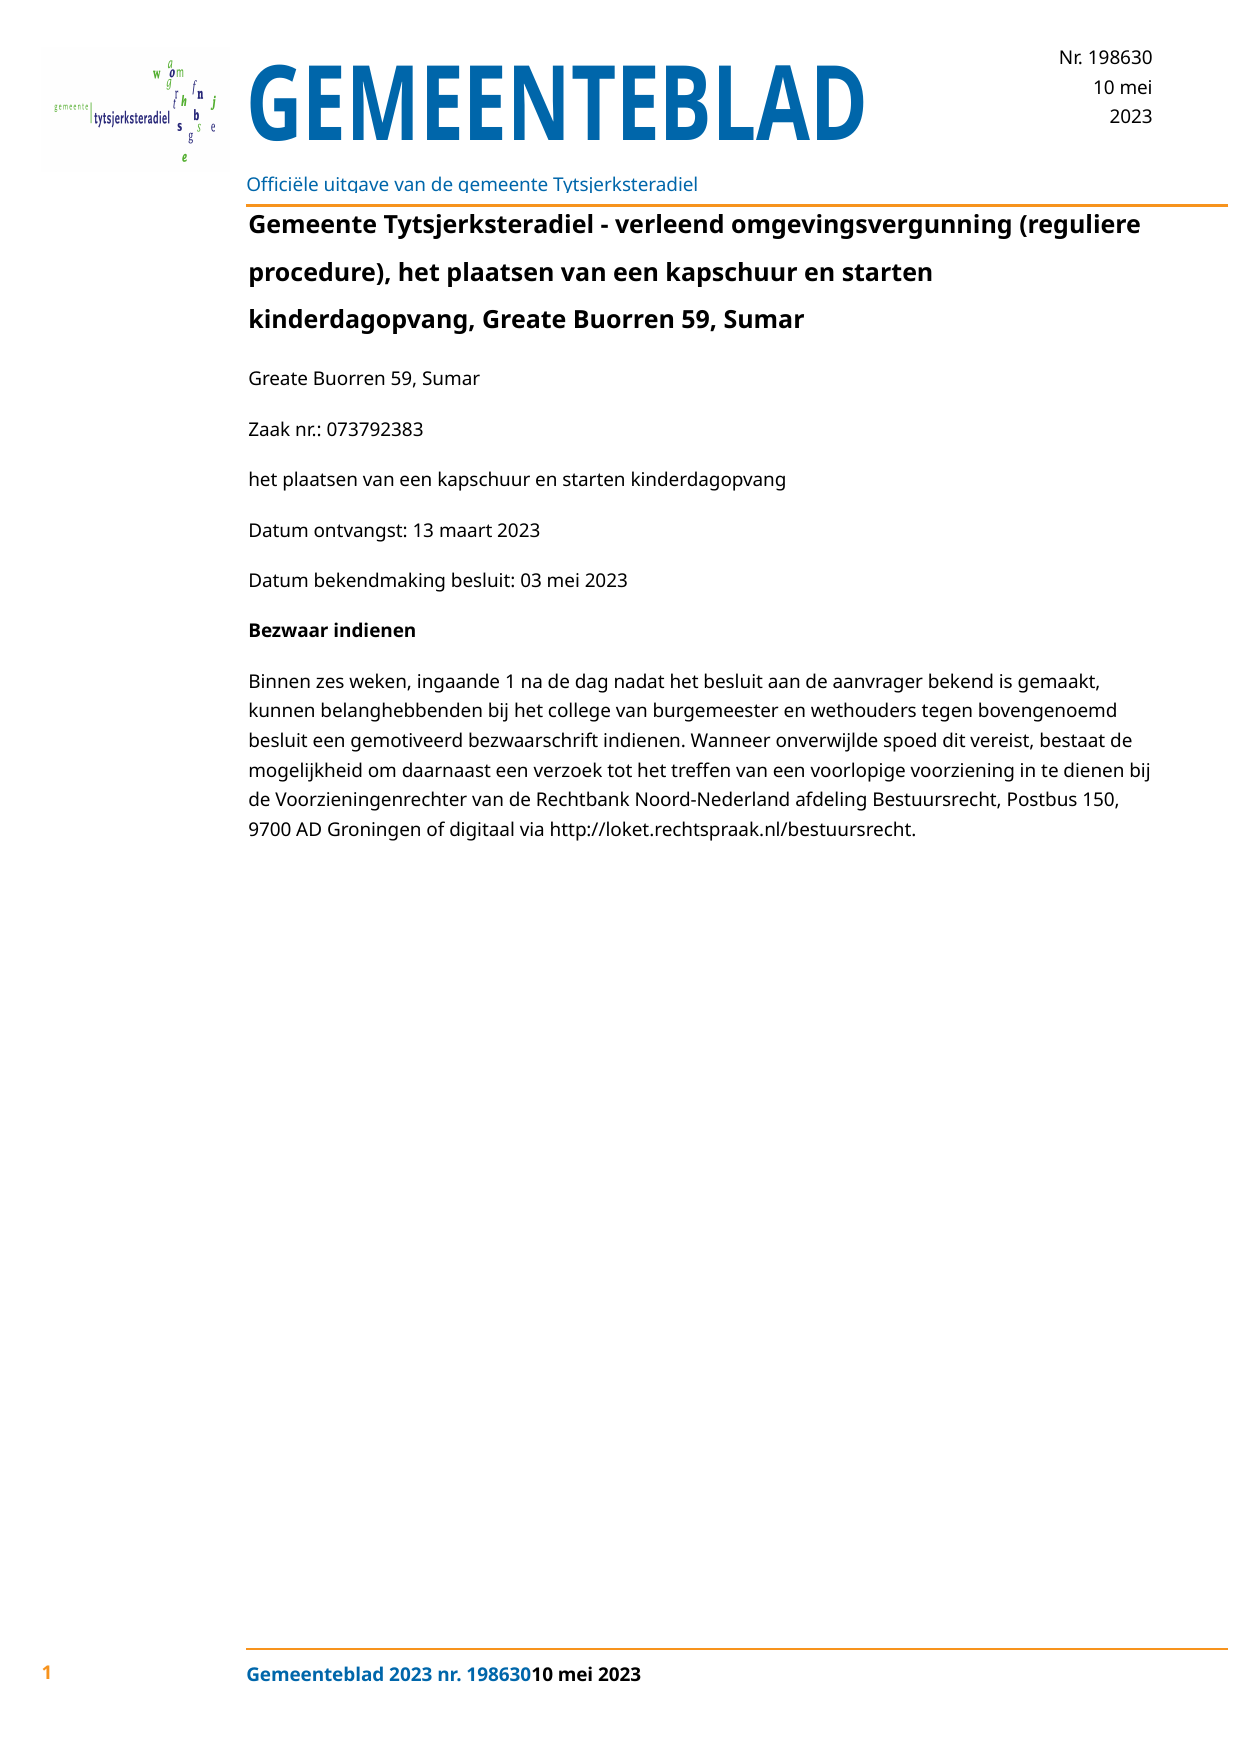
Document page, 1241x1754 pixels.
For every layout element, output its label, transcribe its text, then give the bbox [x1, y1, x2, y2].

text Binnen zes weken, ingaande 1 na de dag nadat het besluit aan de aanvrager bekend is gemaakt, kunnen belanghebbenden bij het college van burgemeester en wethouders tegen bovengenoemd besluit een gemotiveerd bezwaarschrift indienen. Wanneer onverwijlde spoed dit vereist, bestaat de mogelijkheid om daarnaast een verzoek tot het treffen van een voorlopige voorziening in te dienen bij de Voorzieningenrechter van de Rechtbank Noord-Nederland afdeling Bestuursrecht, Postbus 150, 9700 AD Groningen of digitaal via http://loket.rechtspraak.nl/bestuursrecht. [248, 668, 1152, 842]
text Zaak nr.: 073792383 [248, 416, 1152, 442]
text Datum bekendmaking besluit: 03 mei 2023 [248, 567, 1152, 593]
picture [41, 47, 231, 172]
text het plaatsen van een kapschuur en starten kinderdagopvang [248, 466, 1152, 492]
text Bezwaar indienen [248, 618, 1152, 643]
text Datum ontvangst: 13 maart 2023 [248, 517, 1152, 542]
text Gemeente Tytsjerksteradiel - verleend omgevingsvergunning (reguliere procedure), het plaatsen van een kapschuur en starten kinderdagopvang, Greate Buorren 59, Sumar [248, 207, 1152, 336]
text Greate Buorren 59, Sumar [248, 366, 1152, 391]
